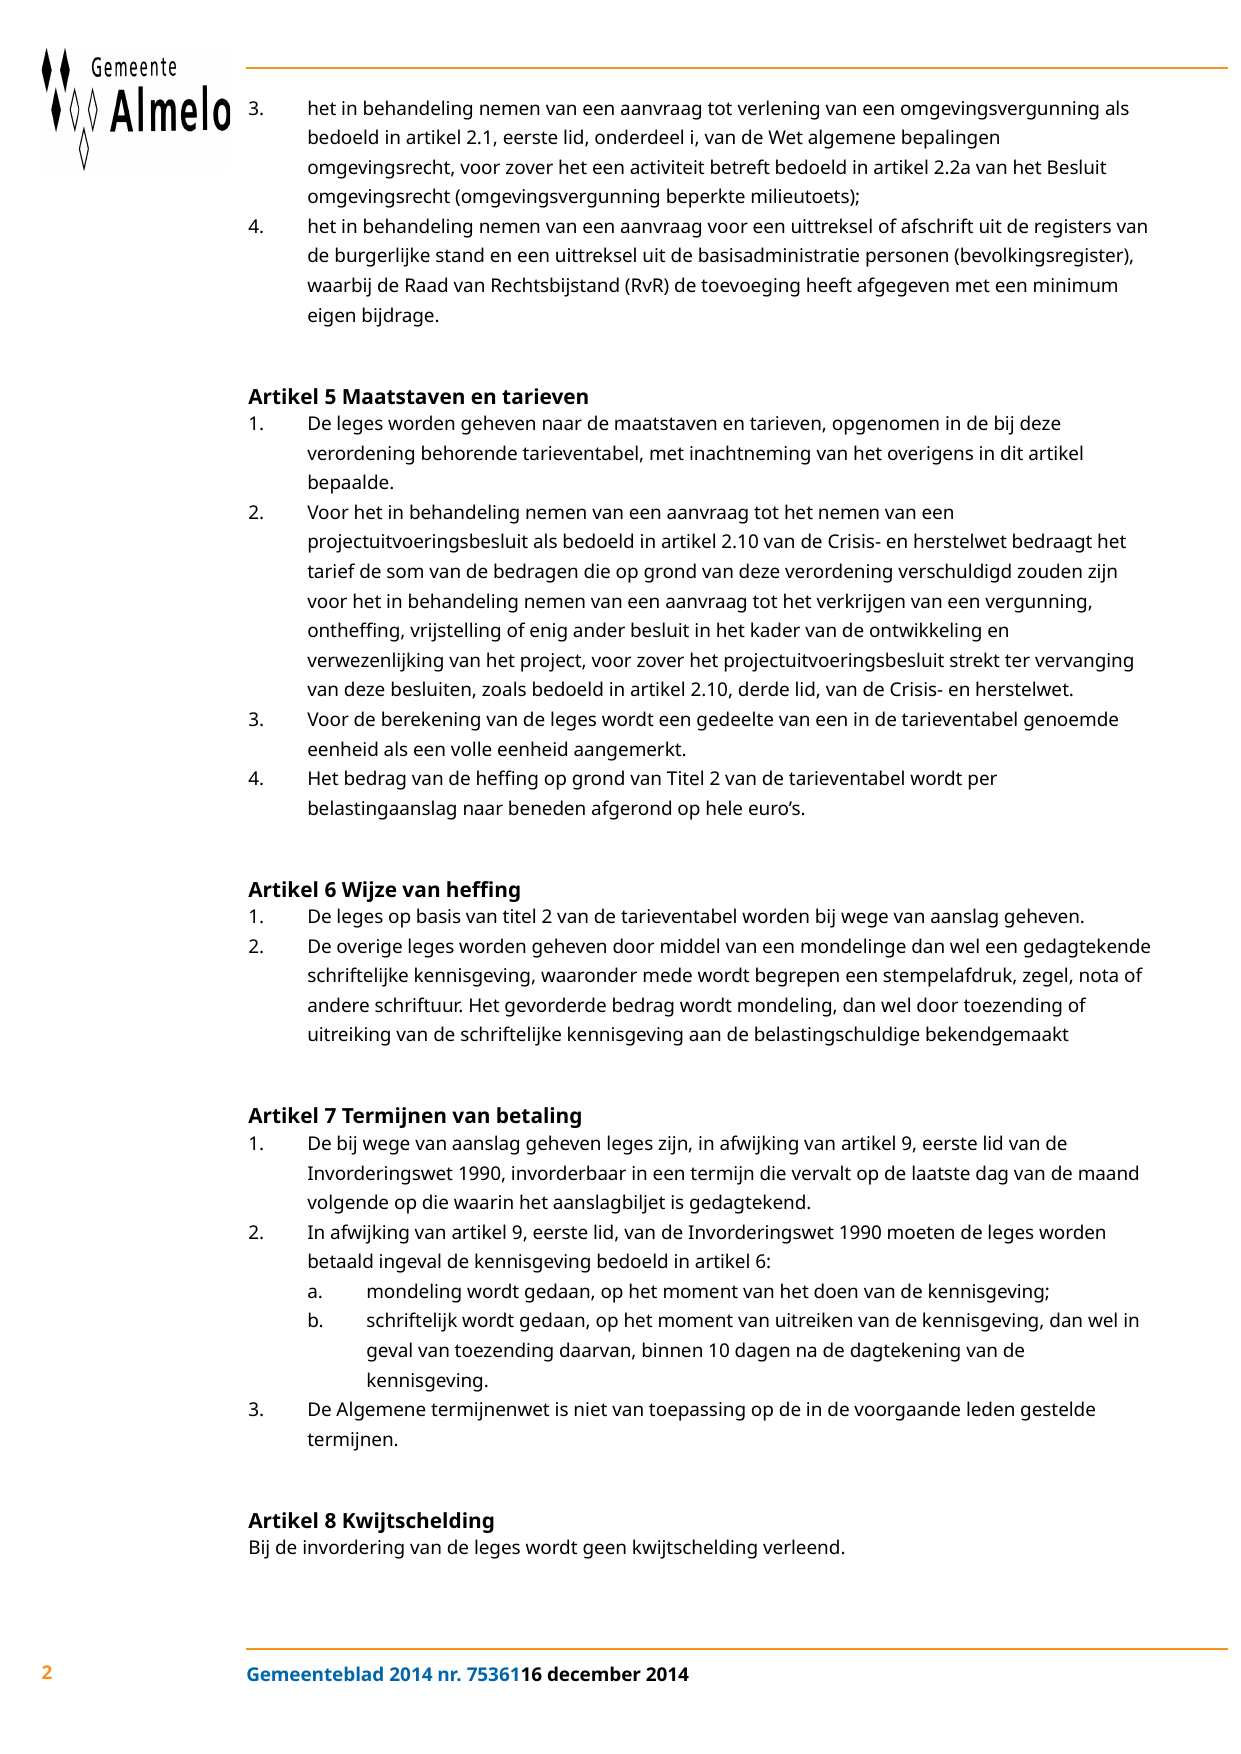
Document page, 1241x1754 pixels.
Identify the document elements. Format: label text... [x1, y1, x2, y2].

text Artikel 6 Wijze van heffing [248, 875, 1152, 903]
text Artikel 8 Kwijtschelding [248, 1506, 1152, 1534]
list De Algemene termijnenwet is niet van toepassing op de in de voorgaande leden gestelde termijnen. [248, 1396, 1152, 1452]
list het in behandeling nemen van een aanvraag voor een uittreksel of afschrift uit de registers van de burgerlijke stand en een uittreksel uit de basisadministratie personen (bevolkingsregister), waarbij de Raad van Rechtsbijstand (RvR) de toevoeging heeft afgegeven met een minimum eigen bijdrage. [248, 213, 1152, 328]
list schriftelijk wordt gedaan, op het moment van uitreiken van de kennisgeving, dan wel in geval van toezending daarvan, binnen 10 dagen na de dagtekening van de kennisgeving. [307, 1308, 1152, 1392]
list De leges op basis van titel 2 van de tarieventabel worden bij wege van aanslag geheven. [248, 903, 1152, 929]
text Bij de invordering van de leges wordt geen kwijtschelding verleend. [248, 1534, 1152, 1560]
list In afwijking van artikel 9, eerste lid, van de Invorderingswet 1990 moeten de leges worden betaald ingeval de kennisgeving bedoeld in artikel 6: [248, 1219, 1152, 1274]
list het in behandeling nemen van een aanvraag tot verlening van een omgevingsvergunning als bedoeld in artikel 2.1, eerste lid, onderdeel i, van de Wet algemene bepalingen omgevingsrecht, voor zover het een activiteit betreft bedoeld in artikel 2.2a van het Besluit omgevingsrecht (omgevingsvergunning beperkte milieutoets); [248, 95, 1152, 209]
list mondeling wordt gedaan, op het moment van het doen van de kennisgeving; [307, 1278, 1152, 1304]
list De leges worden geheven naar de maatstaven en tarieven, opgenomen in de bij deze verordening behorende tarieventabel, met inachtneming van het overigens in dit artikel bepaalde. [248, 410, 1152, 495]
list De bij wege van aanslag geheven leges zijn, in afwijking van artikel 9, eerste lid van de Invorderingswet 1990, invorderbaar in een termijn die vervalt op de laatste dag van de maand volgende op die waarin het aanslagbiljet is gedagtekend. [248, 1130, 1152, 1215]
text Artikel 5 Maatstaven en tarieven [248, 382, 1152, 410]
picture [41, 47, 231, 172]
text Artikel 7 Termijnen van betaling [248, 1102, 1152, 1130]
list Voor het in behandeling nemen van een aanvraag tot het nemen van een projectuitvoeringsbesluit als bedoeld in artikel 2.10 van de Crisis- en herstelwet bedraagt het tarief de som van de bedragen die op grond van deze verordening verschuldigd zouden zijn voor het in behandeling nemen van een aanvraag tot het verkrijgen van een vergunning, ontheffing, vrijstelling of enig ander besluit in het kader van de ontwikkeling en verwezenlijking van het project, voor zover het projectuitvoeringsbesluit strekt ter vervanging van deze besluiten, zoals bedoeld in artikel 2.10, derde lid, van de Crisis- en herstelwet. [248, 499, 1152, 702]
list Het bedrag van de heffing op grond van Titel 2 van de tarieventabel wordt per belastingaanslag naar beneden afgerond op hele euro’s. [248, 765, 1152, 821]
list De overige leges worden geheven door middel van een mondelinge dan wel een gedagtekende schriftelijke kennisgeving, waaronder mede wordt begrepen een stempelafdruk, zegel, nota of andere schriftuur. Het gevorderde bedrag wordt mondeling, dan wel door toezending of uitreiking van de schriftelijke kennisgeving aan de belastingschuldige bekendgemaakt [248, 933, 1152, 1047]
list Voor de berekening van de leges wordt een gedeelte van een in de tarieventabel genoemde eenheid als een volle eenheid aangemerkt. [248, 706, 1152, 761]
